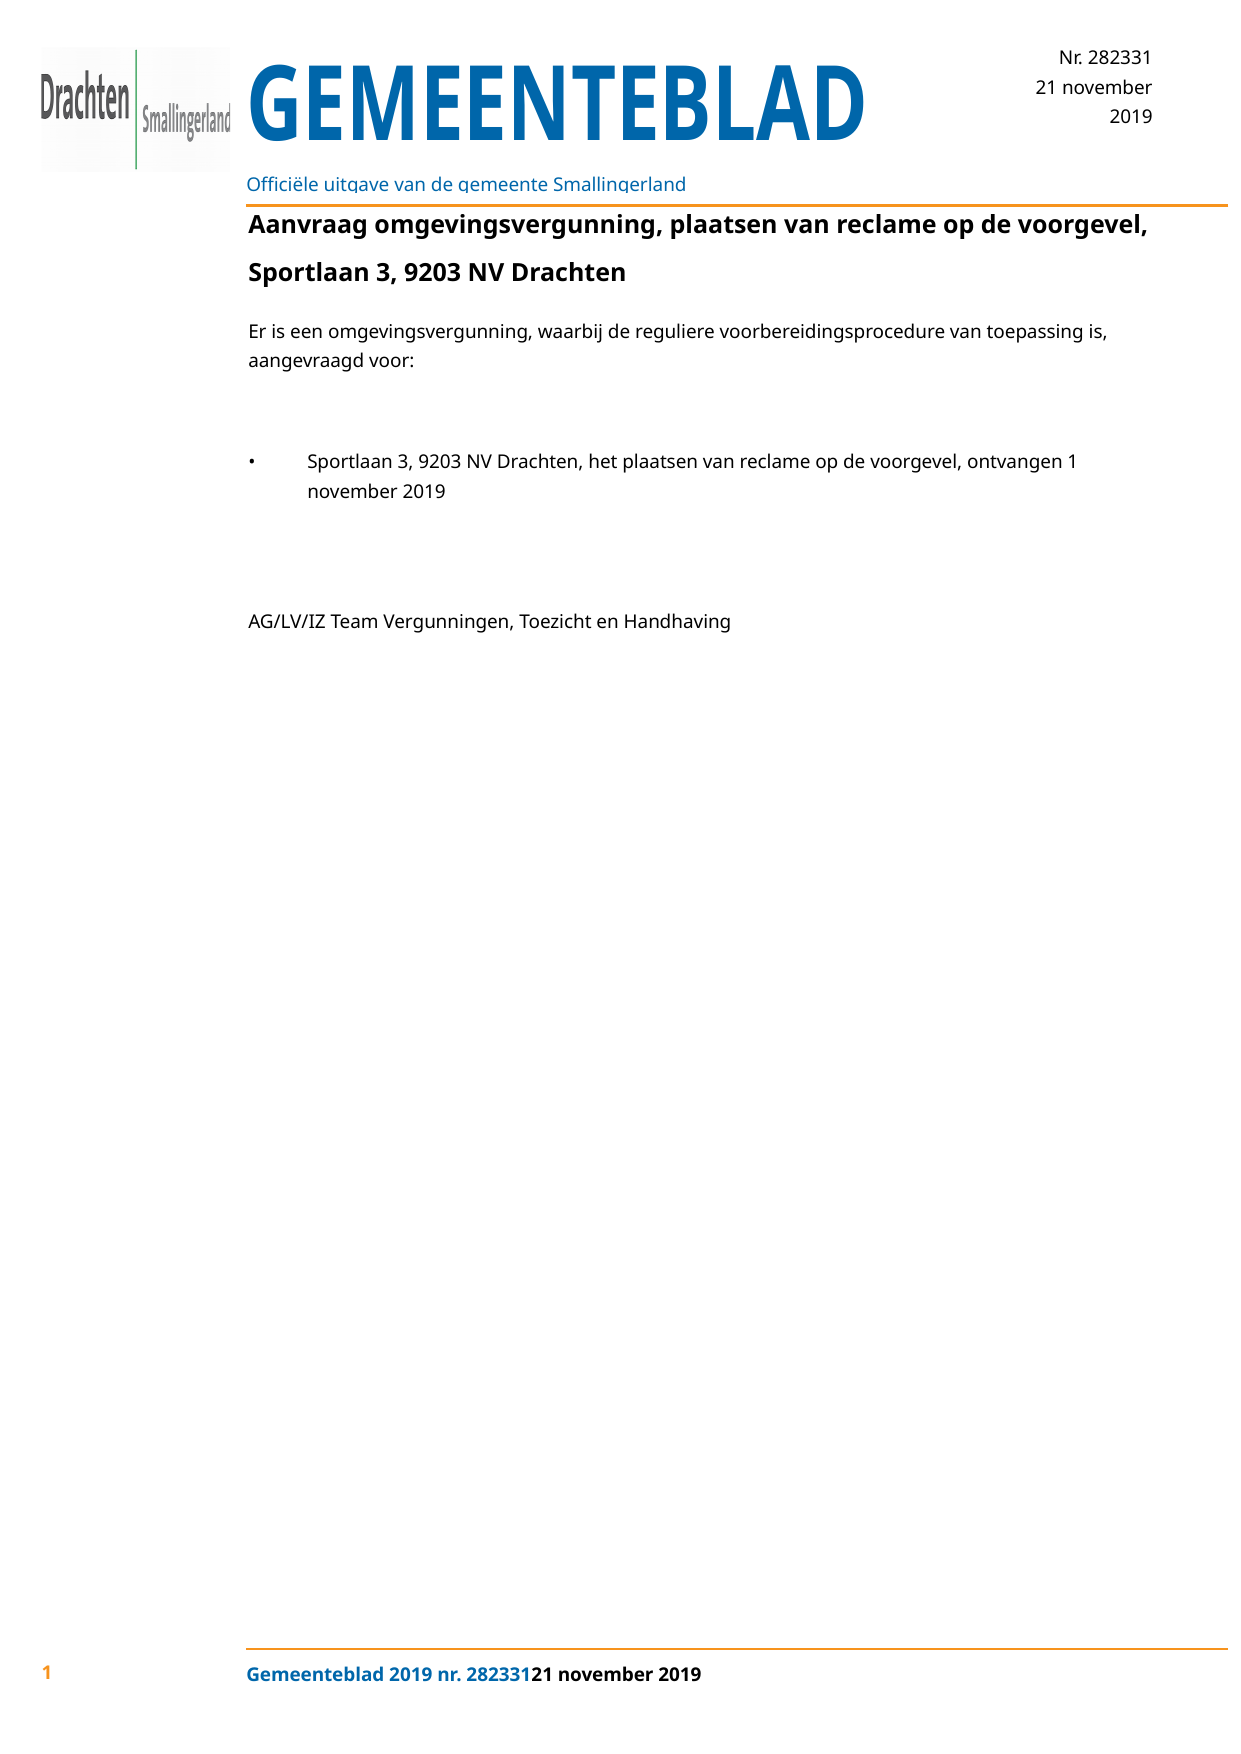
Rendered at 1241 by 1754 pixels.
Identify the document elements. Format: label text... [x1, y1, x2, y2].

text Aanvraag omgevingsvergunning, plaatsen van reclame op de voorgevel, Sportlaan 3, 9203 NV Drachten [248, 207, 1152, 288]
picture [41, 47, 231, 172]
text AG/LV/IZ Team Vergunningen, Toezicht en Handhaving [248, 608, 1152, 634]
text Er is een omgevingsvergunning, waarbij de reguliere voorbereidingsprocedure van toepassing is, aangevraagd voor: [248, 318, 1152, 373]
list Sportlaan 3, 9203 NV Drachten, het plaatsen van reclame op de voorgevel, ontvangen 1 november 2019 [248, 448, 1152, 504]
